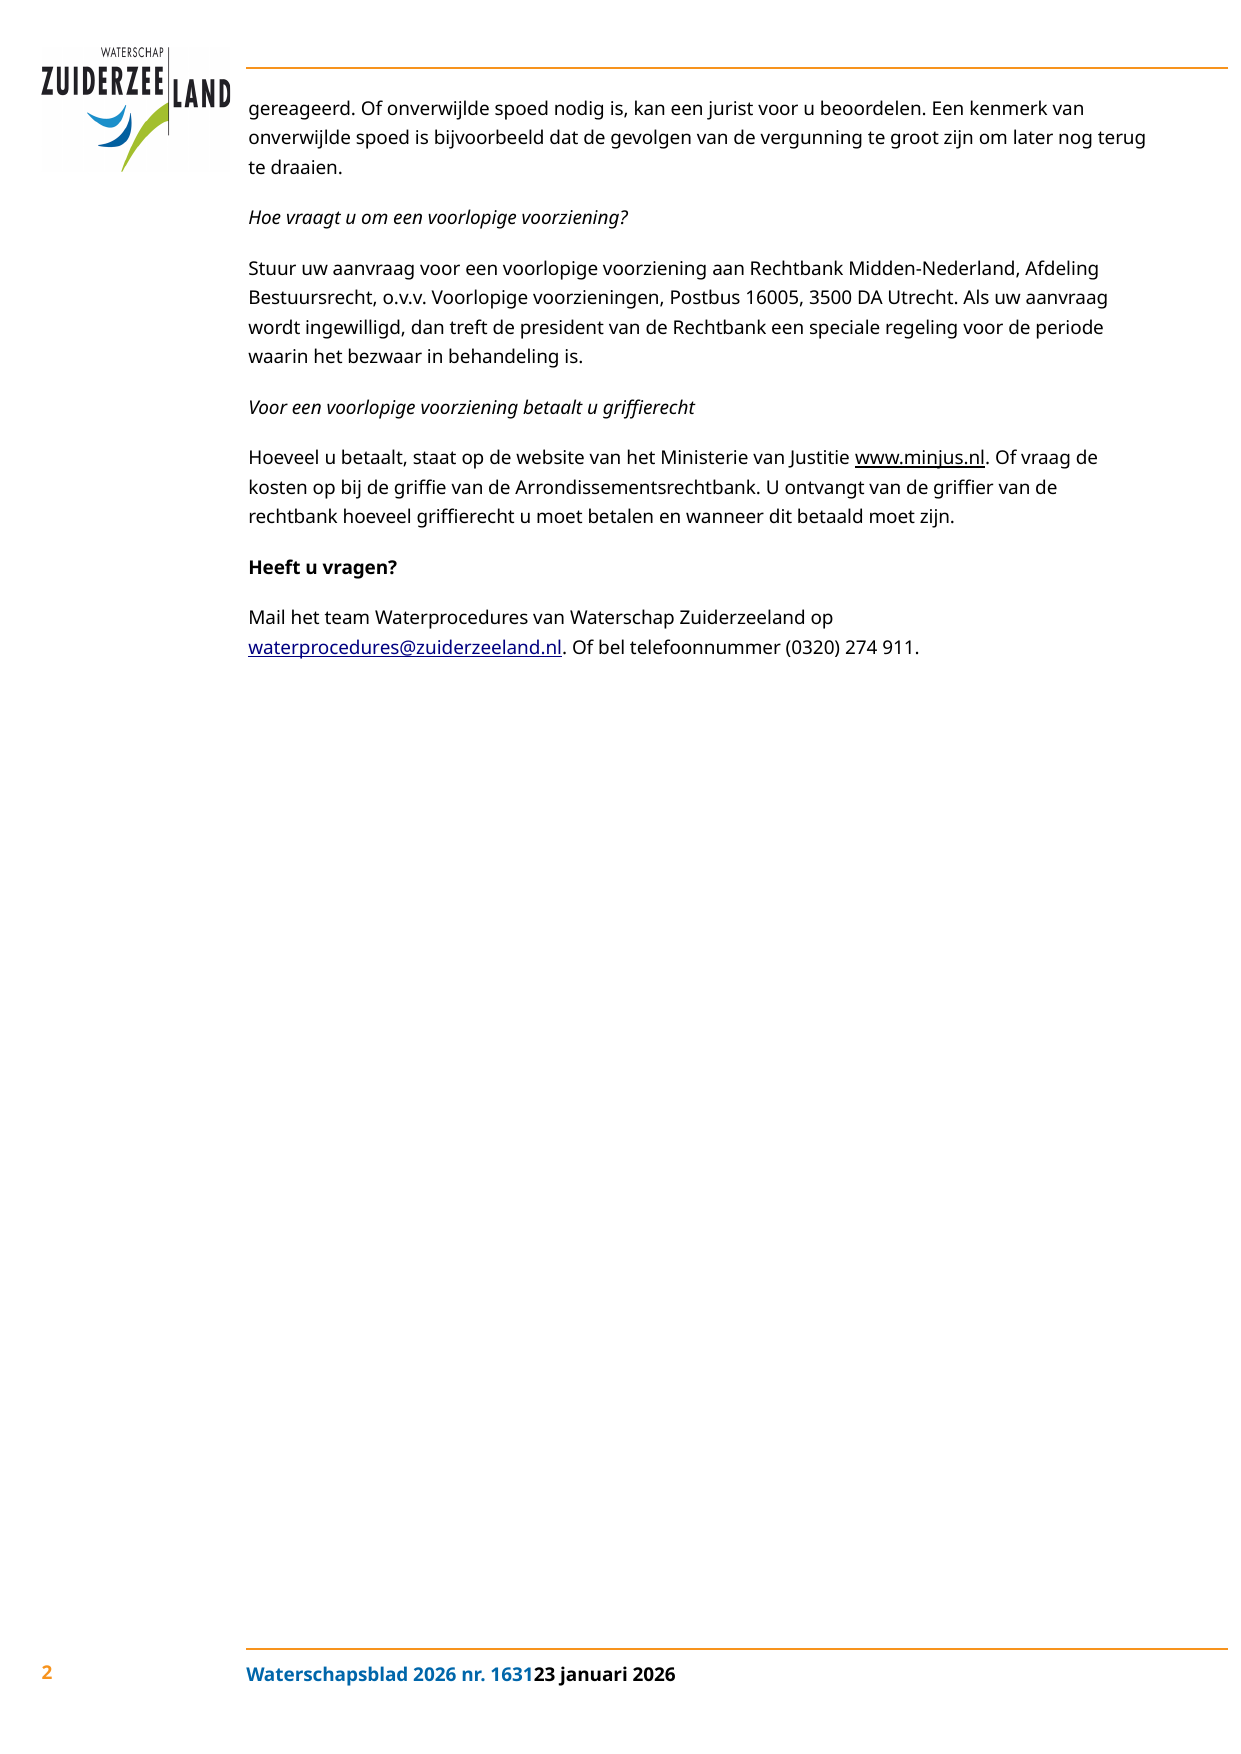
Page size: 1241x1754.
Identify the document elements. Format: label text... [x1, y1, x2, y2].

picture [41, 47, 231, 172]
text Mail het team Waterprocedures van Waterschap Zuiderzeeland op waterprocedures@zuiderzeeland.nl. Of bel telefoonnummer (0320) 274 911. [248, 604, 1152, 660]
text Voor een voorlopige voorziening betaalt u griffierecht [248, 394, 1152, 420]
text Heeft u vragen? [248, 554, 1152, 580]
text gereageerd. Of onverwijlde spoed nodig is, kan een jurist voor u beoordelen. Een kenmerk van onverwijlde spoed is bijvoorbeeld dat de gevolgen van de vergunning te groot zijn om later nog terug te draaien. [248, 95, 1152, 180]
text Hoe vraagt u om een voorlopige voorziening? [248, 204, 1152, 230]
text Stuur uw aanvraag voor een voorlopige voorziening aan Rechtbank Midden-Nederland, Afdeling Bestuursrecht, o.v.v. Voorlopige voorzieningen, Postbus 16005, 3500 DA Utrecht. Als uw aanvraag wordt ingewilligd, dan treft de president van de Rechtbank een speciale regeling voor de periode waarin het bezwaar in behandeling is. [248, 255, 1152, 369]
text Hoeveel u betaalt, staat op de website van het Ministerie van Justitie www.minjus.nl. Of vraag de kosten op bij de griffie van de Arrondissementsrechtbank. U ontvangt van de griffier van de rechtbank hoeveel griffierecht u moet betalen en wanneer dit betaald moet zijn. [248, 444, 1152, 529]
